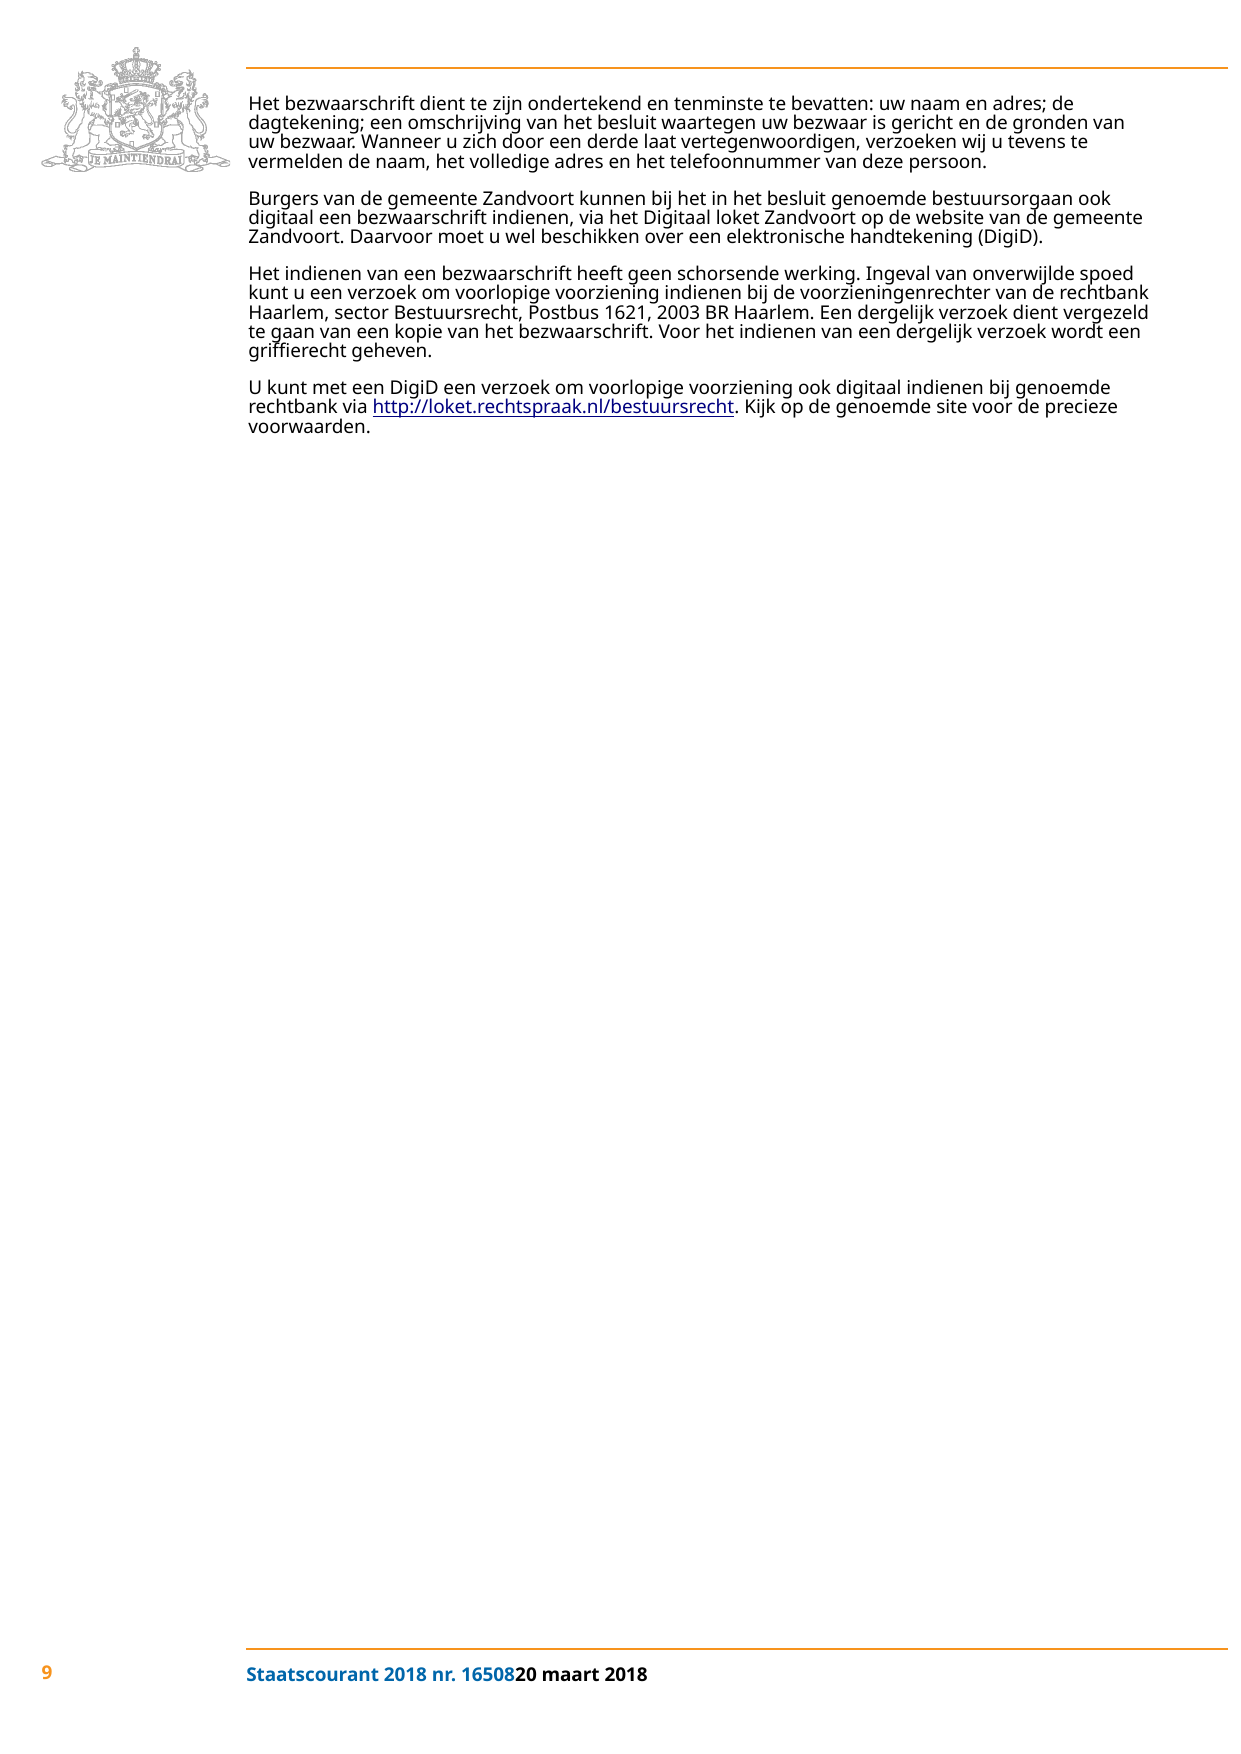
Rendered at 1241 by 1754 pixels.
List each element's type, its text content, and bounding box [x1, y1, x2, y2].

text Het bezwaarschrift dient te zijn ondertekend en tenminste te bevatten: uw naam en adres; de dagtekening; een omschrijving van het besluit waartegen uw bezwaar is gericht en de gronden van uw bezwaar. Wanneer u zich door een derde laat vertegenwoordigen, verzoeken wij u tevens te vermelden de naam, het volledige adres en het telefoonnummer van deze persoon. [248, 95, 1152, 172]
text Het indienen van een bezwaarschrift heeft geen schorsende werking. Ingeval van onverwijlde spoed kunt u een verzoek om voorlopige voorziening indienen bij de voorzieningenrechter van de rechtbank Haarlem, sector Bestuursrecht, Postbus 1621, 2003 BR Haarlem. Een dergelijk verzoek dient vergezeld te gaan van een kopie van het bezwaarschrift. Voor het indienen van een dergelijk verzoek wordt een griffierecht geheven. [248, 265, 1152, 361]
picture [41, 47, 231, 172]
text Burgers van de gemeente Zandvoort kunnen bij het in het besluit genoemde bestuursorgaan ook digitaal een bezwaarschrift indienen, via het Digitaal loket Zandvoort op de website van de gemeente Zandvoort. Daarvoor moet u wel beschikken over een elektronische handtekening (DigiD). [248, 189, 1152, 247]
text U kunt met een DigiD een verzoek om voorlopige voorziening ook digitaal indienen bij genoemde rechtbank via http://loket.rechtspraak.nl/bestuursrecht. Kijk op de genoemde site voor de precieze voorwaarden. [248, 379, 1152, 437]
